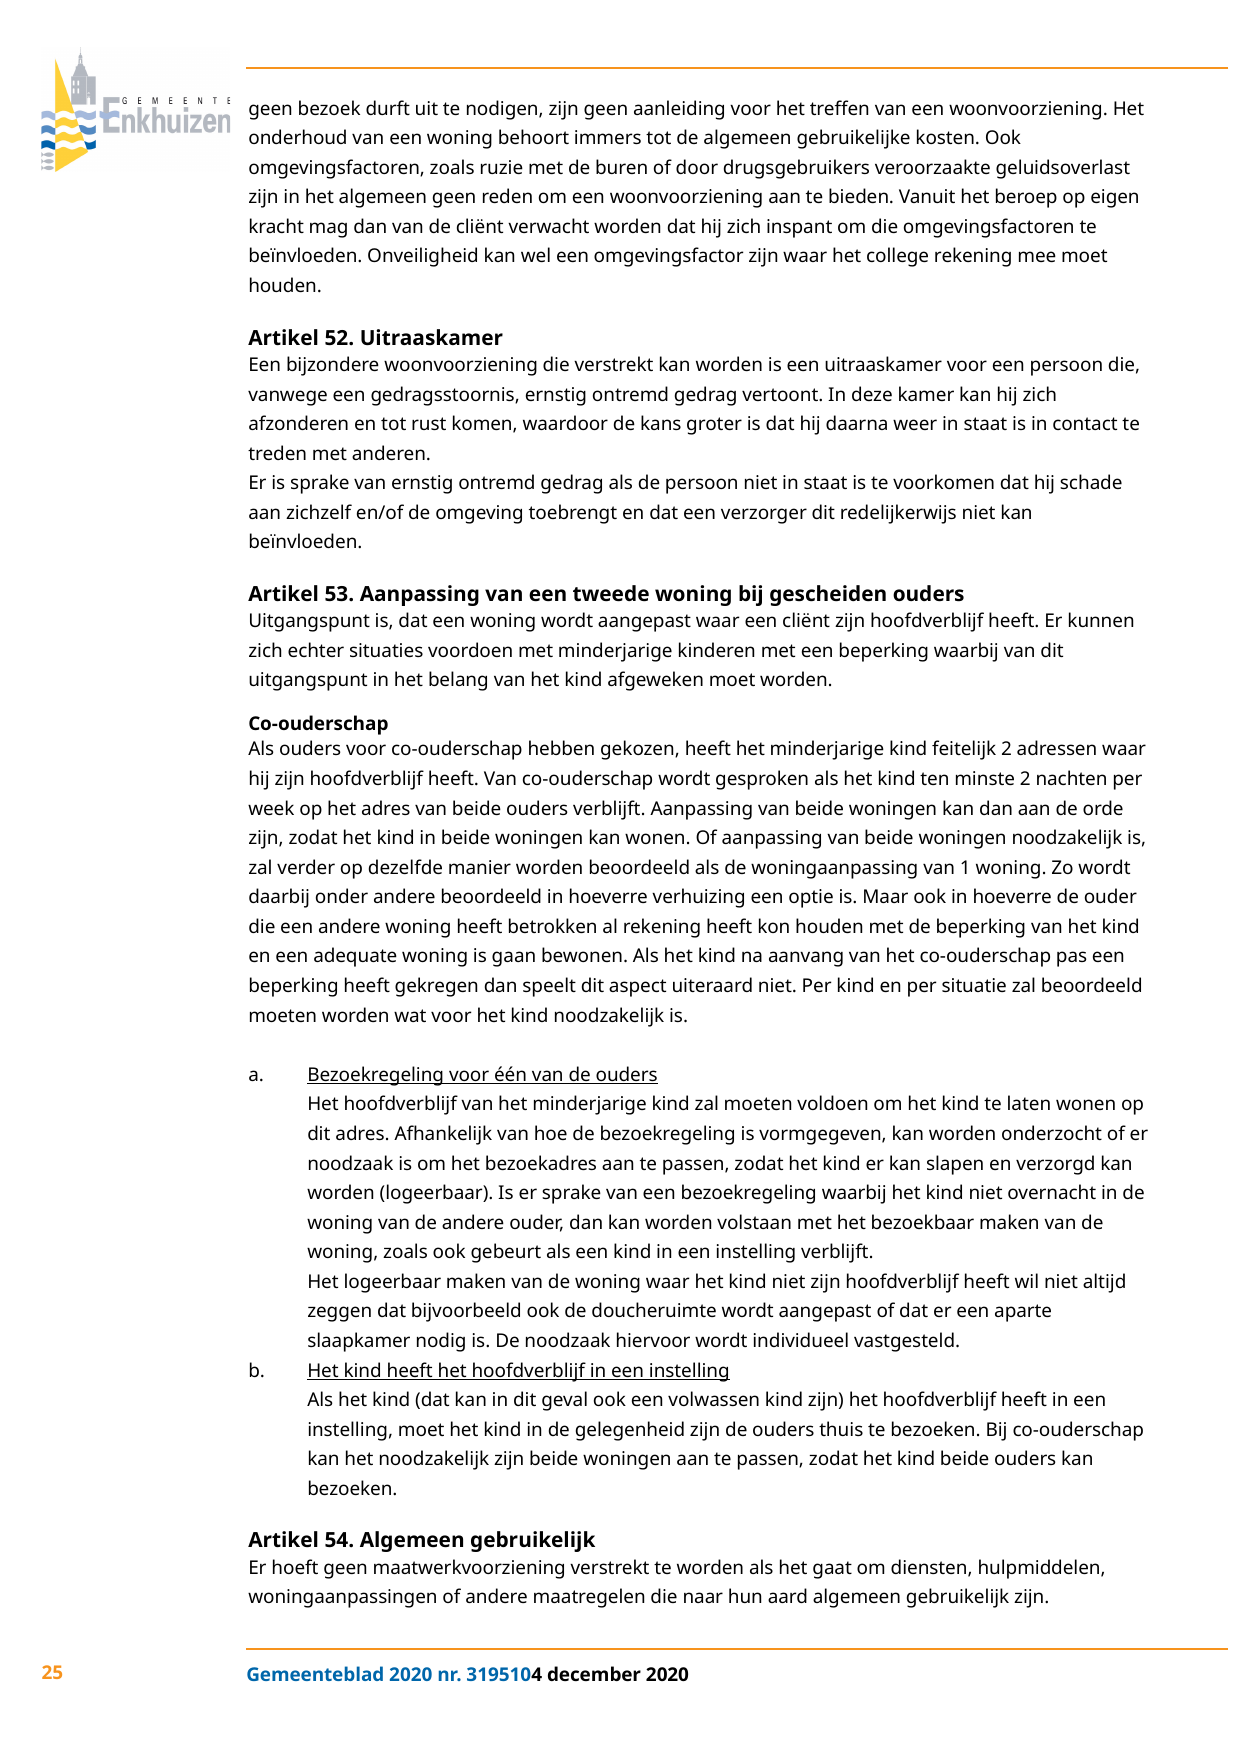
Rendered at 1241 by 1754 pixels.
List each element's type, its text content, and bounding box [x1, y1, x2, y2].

text Er hoeft geen maatwerkvoorziening verstrekt te worden als het gaat om diensten, hulpmiddelen, woningaanpassingen of andere maatregelen die naar hun aard algemeen gebruikelijk zijn. [248, 1554, 1152, 1609]
list Het logeerbaar maken van de woning waar het kind niet zijn hoofdverblijf heeft wil niet altijd zeggen dat bijvoorbeeld ook de doucheruimte wordt aangepast of dat er een aparte slaapkamer nodig is. De noodzaak hiervoor wordt individueel vastgesteld. [248, 1268, 1152, 1353]
text Als ouders voor co-ouderschap hebben gekozen, heeft het minderjarige kind feitelijk 2 adressen waar hij zijn hoofdverblijf heeft. Van co-ouderschap wordt gesproken als het kind ten minste 2 nachten per week op het adres van beide ouders verblijft. Aanpassing van beide woningen kan dan aan de orde zijn, zodat het kind in beide woningen kan wonen. Of aanpassing van beide woningen noodzakelijk is, zal verder op dezelfde manier worden beoordeeld als de woningaanpassing van 1 woning. Zo wordt daarbij onder andere beoordeeld in hoeverre verhuizing een optie is. Maar ook in hoeverre de ouder die een andere woning heeft betrokken al rekening heeft kon houden met de beperking van het kind en een adequate woning is gaan bewonen. Als het kind na aanvang van het co-ouderschap pas een beperking heeft gekregen dan speelt dit aspect uiteraard niet. Per kind en per situatie zal beoordeeld moeten worden wat voor het kind noodzakelijk is. [248, 736, 1152, 1027]
text Artikel 54. Algemeen gebruikelijk [248, 1526, 1152, 1554]
text Co-ouderschap [248, 710, 1152, 736]
text Artikel 53. Aanpassing van een tweede woning bij gescheiden ouders [248, 579, 1152, 607]
text geen bezoek durft uit te nodigen, zijn geen aanleiding voor het treffen van een woonvoorziening. Het onderhoud van een woning behoort immers tot de algemeen gebruikelijke kosten. Ook omgevingsfactoren, zoals ruzie met de buren of door drugsgebruikers veroorzaakte geluidsoverlast zijn in het algemeen geen reden om een woonvoorziening aan te bieden. Vanuit het beroep op eigen kracht mag dan van de cliënt verwacht worden dat hij zich inspant om die omgevingsfactoren te beïnvloeden. Onveiligheid kan wel een omgevingsfactor zijn waar het college rekening mee moet houden. [248, 95, 1152, 298]
text Er is sprake van ernstig ontremd gedrag als de persoon niet in staat is te voorkomen dat hij schade aan zichzelf en/of de omgeving toebrengt en dat een verzorger dit redelijkerwijs niet kan beïnvloeden. [248, 469, 1152, 554]
list Bezoekregeling voor één van de ouders [248, 1061, 1152, 1087]
text Een bijzondere woonvoorziening die verstrekt kan worden is een uitraaskamer voor een persoon die, vanwege een gedragsstoornis, ernstig ontremd gedrag vertoont. In deze kamer kan hij zich afzonderen en tot rust komen, waardoor de kans groter is dat hij daarna weer in staat is in contact te treden met anderen. [248, 351, 1152, 466]
text Artikel 52. Uitraaskamer [248, 323, 1152, 351]
list Het hoofdverblijf van het minderjarige kind zal moeten voldoen om het kind te laten wonen op dit adres. Afhankelijk van hoe de bezoekregeling is vormgegeven, kan worden onderzocht of er noodzaak is om het bezoekadres aan te passen, zodat het kind er kan slapen en verzorgd kan worden (logeerbaar). Is er sprake van een bezoekregeling waarbij het kind niet overnacht in de woning van de andere ouder, dan kan worden volstaan met het bezoekbaar maken van de woning, zoals ook gebeurt als een kind in een instelling verblijft. [248, 1091, 1152, 1264]
list Het kind heeft het hoofdverblijf in een instelling [248, 1357, 1152, 1382]
picture [41, 47, 231, 172]
list Als het kind (dat kan in dit geval ook een volwassen kind zijn) het hoofdverblijf heeft in een instelling, moet het kind in de gelegenheid zijn de ouders thuis te bezoeken. Bij co-ouderschap kan het noodzakelijk zijn beide woningen aan te passen, zodat het kind beide ouders kan bezoeken. [248, 1386, 1152, 1501]
text Uitgangspunt is, dat een woning wordt aangepast waar een cliënt zijn hoofdverblijf heeft. Er kunnen zich echter situaties voordoen met minderjarige kinderen met een beperking waarbij van dit uitgangspunt in het belang van het kind afgeweken moet worden. [248, 607, 1152, 692]
